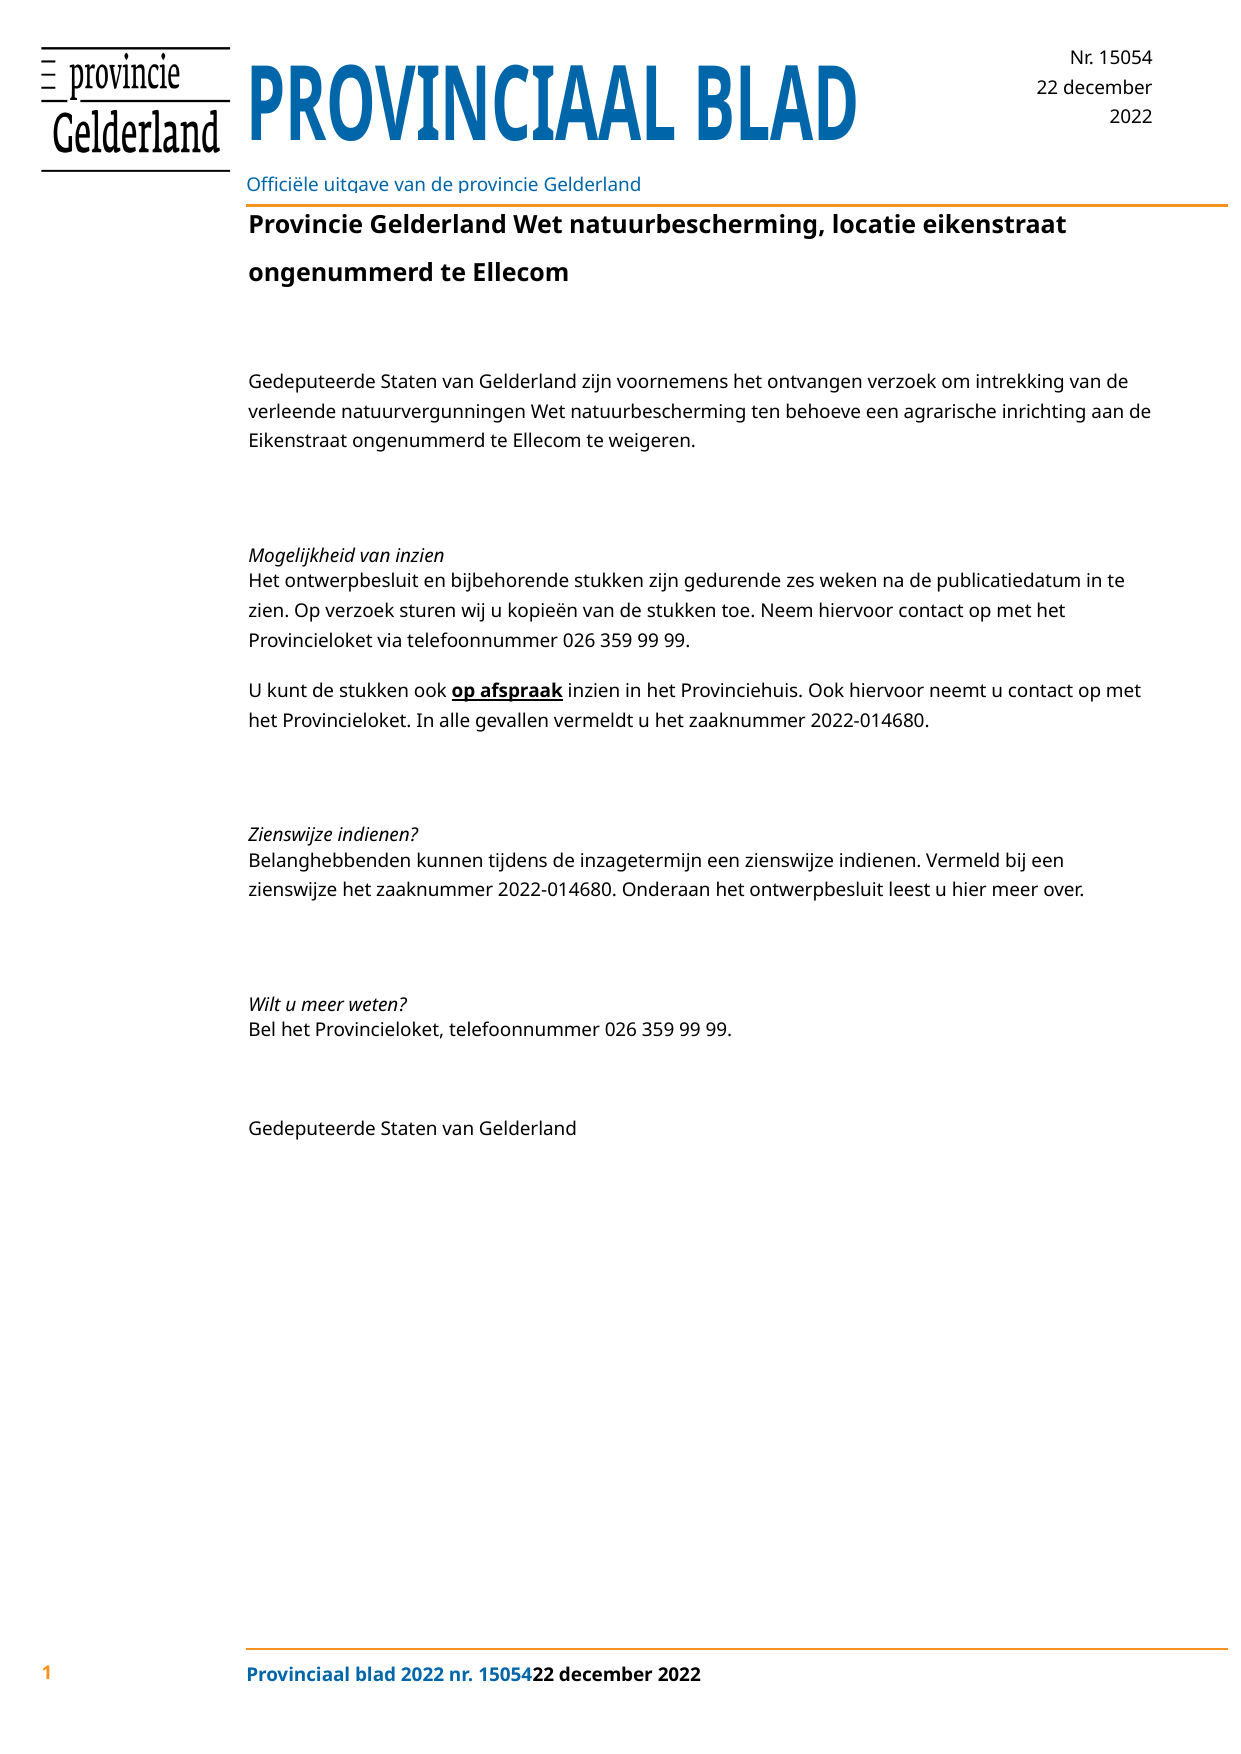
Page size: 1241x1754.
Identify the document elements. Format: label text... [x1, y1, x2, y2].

text Bel het Provincieloket, telefoonnummer 026 359 99 99. [248, 1017, 1152, 1042]
text Het ontwerpbesluit en bijbehorende stukken zijn gedurende zes weken na de publicatiedatum in te zien. Op verzoek sturen wij u kopieën van de stukken toe. Neem hiervoor contact op met het Provincieloket via telefoonnummer 026 359 99 99. [248, 568, 1152, 652]
text Zienswijze indienen? [248, 821, 1152, 847]
picture [41, 47, 231, 172]
text Mogelijkheid van inzien [248, 542, 1152, 568]
text Provincie Gelderland Wet natuurbescherming, locatie eikenstraat ongenummerd te Ellecom [248, 207, 1152, 288]
text Wilt u meer weten? [248, 991, 1152, 1017]
text Gedeputeerde Staten van Gelderland zijn voornemens het ontvangen verzoek om intrekking van de verleende natuurvergunningen Wet natuurbescherming ten behoeve een agrarische inrichting aan de Eikenstraat ongenummerd te Ellecom te weigeren. [248, 368, 1152, 453]
text Gedeputeerde Staten van Gelderland [248, 1115, 1152, 1141]
text Belanghebbenden kunnen tijdens de inzagetermijn een zienswijze indienen. Vermeld bij een zienswijze het zaaknummer 2022-014680. Onderaan het ontwerpbesluit leest u hier meer over. [248, 847, 1152, 902]
text U kunt de stukken ook op afspraak inzien in het Provinciehuis. Ook hiervoor neemt u contact op met het Provincieloket. In alle gevallen vermeldt u het zaaknummer 2022-014680. [248, 677, 1152, 732]
